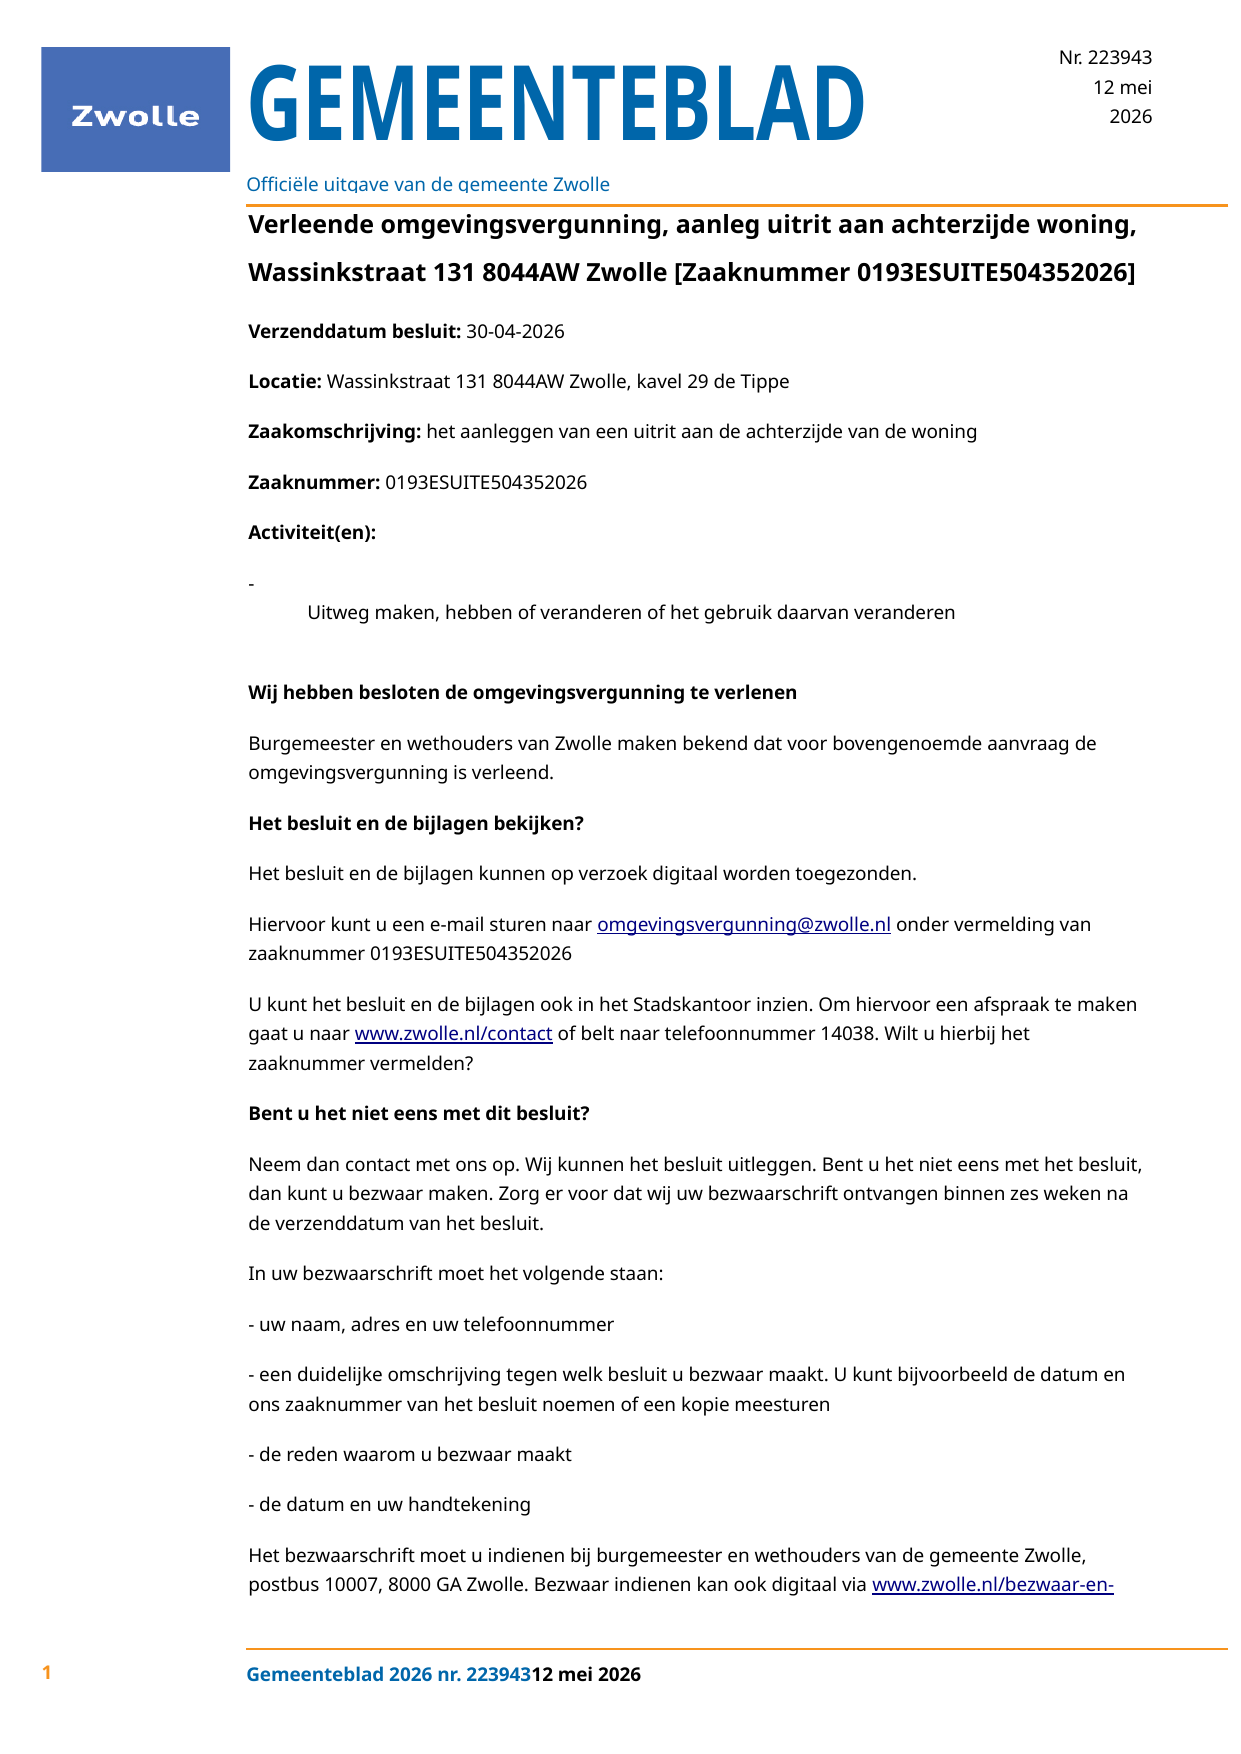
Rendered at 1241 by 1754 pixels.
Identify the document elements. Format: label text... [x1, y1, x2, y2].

text - de reden waarom u bezwaar maakt [248, 1441, 1152, 1467]
text - de datum en uw handtekening [248, 1492, 1152, 1517]
text Zaaknummer: 0193ESUITE504352026 [248, 469, 1152, 495]
text - uw naam, adres en uw telefoonnummer [248, 1311, 1152, 1337]
text U kunt het besluit en de bijlagen ook in het Stadskantoor inzien. Om hiervoor een afspraak te maken gaat u naar www.zwolle.nl/contact of belt naar telefoonnummer 14038. Wilt u hierbij het zaaknummer vermelden? [248, 991, 1152, 1076]
text In uw bezwaarschrift moet het volgende staan: [248, 1260, 1152, 1286]
text Verleende omgevingsvergunning, aanleg uitrit aan achterzijde woning, Wassinkstraat 131 8044AW Zwolle [Zaaknummer 0193ESUITE504352026] [248, 207, 1152, 288]
text Hiervoor kunt u een e-mail sturen naar omgevingsvergunning@zwolle.nl onder vermelding van zaaknummer 0193ESUITE504352026 [248, 911, 1152, 966]
text Locatie: Wassinkstraat 131 8044AW Zwolle, kavel 29 de Tippe [248, 368, 1152, 394]
text - een duidelijke omschrijving tegen welk besluit u bezwaar maakt. U kunt bijvoorbeeld de datum en ons zaaknummer van het besluit noemen of een kopie meesturen [248, 1361, 1152, 1417]
text Verzenddatum besluit: 30-04-2026 [248, 318, 1152, 344]
text Neem dan contact met ons op. Wij kunnen het besluit uitleggen. Bent u het niet eens met het besluit, dan kunt u bezwaar maken. Zorg er voor dat wij uw bezwaarschrift ontvangen binnen zes weken na de verzenddatum van het besluit. [248, 1151, 1152, 1236]
text Het besluit en de bijlagen bekijken? [248, 810, 1152, 836]
list Uitweg maken, hebben of veranderen of het gebruik daarvan veranderen [248, 599, 1152, 625]
text Activiteit(en): [248, 519, 1152, 545]
text Het bezwaarschrift moet u indienen bij burgemeester en wethouders van de gemeente Zwolle, postbus 10007, 8000 GA Zwolle. Bezwaar indienen kan ook digitaal via www.zwolle.nl/bezwaar-en- [248, 1542, 1152, 1597]
text Burgemeester en wethouders van Zwolle maken bekend dat voor bovengenoemde aanvraag de omgevingsvergunning is verleend. [248, 730, 1152, 785]
text Wij hebben besloten de omgevingsvergunning te verlenen [248, 679, 1152, 705]
text Het besluit en de bijlagen kunnen op verzoek digitaal worden toegezonden. [248, 860, 1152, 886]
picture [41, 47, 231, 172]
text Zaakomschrijving: het aanleggen van een uitrit aan de achterzijde van de woning [248, 419, 1152, 444]
text Bent u het niet eens met dit besluit? [248, 1100, 1152, 1126]
